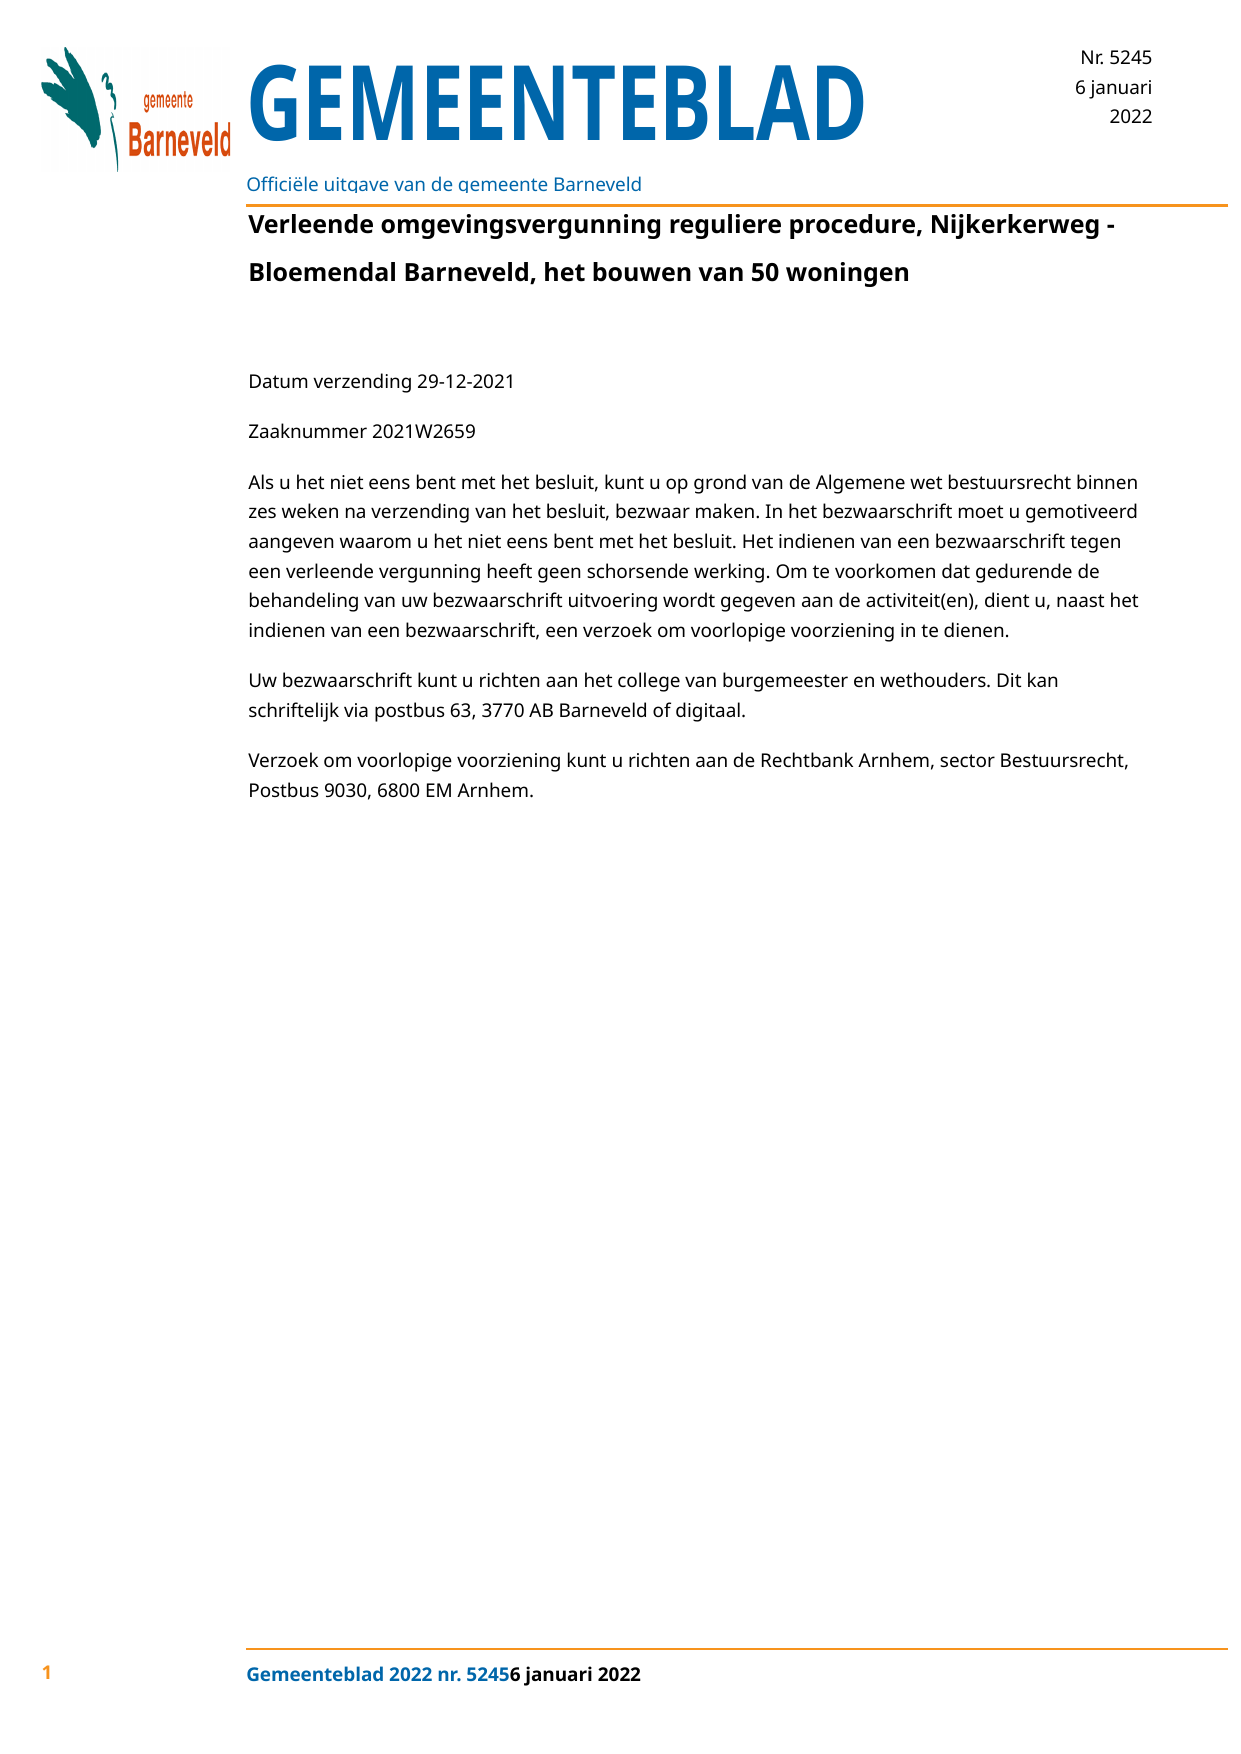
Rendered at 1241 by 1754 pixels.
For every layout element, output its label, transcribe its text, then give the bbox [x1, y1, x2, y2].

text Datum verzending 29-12-2021 [248, 368, 1152, 394]
text Zaaknummer 2021W2659 [248, 419, 1152, 444]
text Als u het niet eens bent met het besluit, kunt u op grond van de Algemene wet bestuursrecht binnen zes weken na verzending van het besluit, bezwaar maken. In het bezwaarschrift moet u gemotiveerd aangeven waarom u het niet eens bent met het besluit. Het indienen van een bezwaarschrift tegen een verleende vergunning heeft geen schorsende werking. Om te voorkomen dat gedurende de behandeling van uw bezwaarschrift uitvoering wordt gegeven aan de activiteit(en), dient u, naast het indienen van een bezwaarschrift, een verzoek om voorlopige voorziening in te dienen. [248, 469, 1152, 643]
text Verzoek om voorlopige voorziening kunt u richten aan de Rechtbank Arnhem, sector Bestuursrecht, Postbus 9030, 6800 EM Arnhem. [248, 747, 1152, 803]
text Verleende omgevingsvergunning reguliere procedure, Nijkerkerweg - Bloemendal Barneveld, het bouwen van 50 woningen [248, 207, 1152, 288]
picture [41, 47, 231, 172]
text Uw bezwaarschrift kunt u richten aan het college van burgemeester en wethouders. Dit kan schriftelijk via postbus 63, 3770 AB Barneveld of digitaal. [248, 667, 1152, 723]
